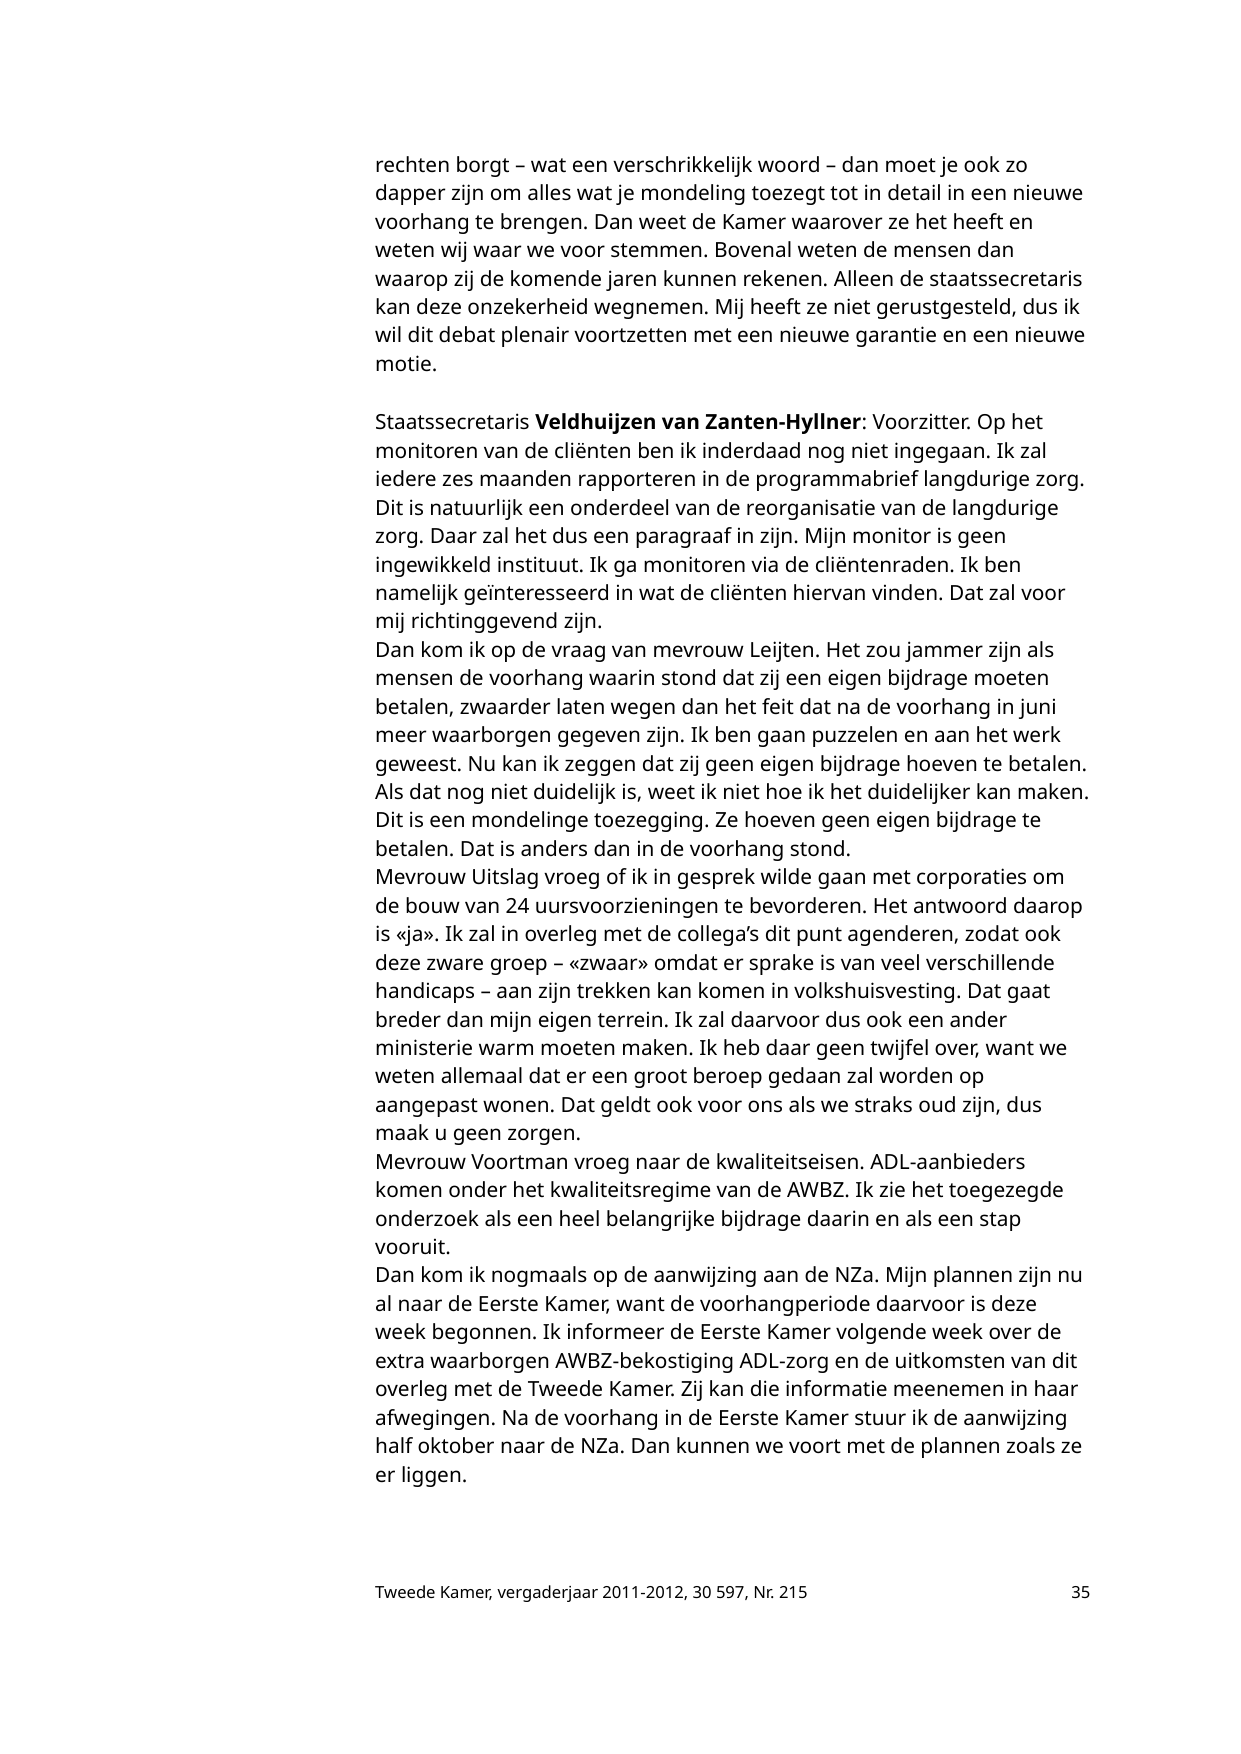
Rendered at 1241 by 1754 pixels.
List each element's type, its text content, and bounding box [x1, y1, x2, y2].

text Staatssecretaris Veldhuijzen van Zanten-Hyllner: Voorzitter. Op het monitoren van de cliënten ben ik inderdaad nog niet ingegaan. Ik zal iedere zes maanden rapporteren in de programmabrief langdurige zorg. Dit is natuurlijk een onderdeel van de reorganisatie van de langdurige zorg. Daar zal het dus een paragraaf in zijn. Mijn monitor is geen ingewikkeld instituut. Ik ga monitoren via de cliëntenraden. Ik ben namelijk geïnteresseerd in wat de cliënten hiervan vinden. Dat zal voor mij richtinggevend zijn. [375, 407, 1090, 635]
text rechten borgt – wat een verschrikkelijk woord – dan moet je ook zo dapper zijn om alles wat je mondeling toezegt tot in detail in een nieuwe voorhang te brengen. Dan weet de Kamer waarover ze het heeft en weten wij waar we voor stemmen. Bovenal weten de mensen dan waarop zij de komende jaren kunnen rekenen. Alleen de staatssecretaris kan deze onzekerheid wegnemen. Mij heeft ze niet gerustgesteld, dus ik wil dit debat plenair voortzetten met een nieuwe garantie en een nieuwe motie. [375, 150, 1090, 377]
text Mevrouw Uitslag vroeg of ik in gesprek wilde gaan met corporaties om de bouw van 24 uursvoorzieningen te bevorderen. Het antwoord daarop is «ja». Ik zal in overleg met de collega’s dit punt agenderen, zodat ook deze zware groep – «zwaar» omdat er sprake is van veel verschillende handicaps – aan zijn trekken kan komen in volkshuisvesting. Dat gaat breder dan mijn eigen terrein. Ik zal daarvoor dus ook een ander ministerie warm moeten maken. Ik heb daar geen twijfel over, want we weten allemaal dat er een groot beroep gedaan zal worden op aangepast wonen. Dat geldt ook voor ons als we straks oud zijn, dus maak u geen zorgen. [375, 862, 1090, 1147]
text Dan kom ik nogmaals op de aanwijzing aan de NZa. Mijn plannen zijn nu al naar de Eerste Kamer, want de voorhangperiode daarvoor is deze week begonnen. Ik informeer de Eerste Kamer volgende week over de extra waarborgen AWBZ-bekostiging ADL-zorg en de uitkomsten van dit overleg met de Tweede Kamer. Zij kan die informatie meenemen in haar afwegingen. Na de voorhang in de Eerste Kamer stuur ik de aanwijzing half oktober naar de NZa. Dan kunnen we voort met de plannen zoals ze er liggen. [375, 1261, 1090, 1488]
text Dan kom ik op de vraag van mevrouw Leijten. Het zou jammer zijn als mensen de voorhang waarin stond dat zij een eigen bijdrage moeten betalen, zwaarder laten wegen dan het feit dat na de voorhang in juni meer waarborgen gegeven zijn. Ik ben gaan puzzelen en aan het werk geweest. Nu kan ik zeggen dat zij geen eigen bijdrage hoeven te betalen. Als dat nog niet duidelijk is, weet ik niet hoe ik het duidelijker kan maken. Dit is een mondelinge toezegging. Ze hoeven geen eigen bijdrage te betalen. Dat is anders dan in de voorhang stond. [375, 635, 1090, 862]
text Mevrouw Voortman vroeg naar de kwaliteitseisen. ADL-aanbieders komen onder het kwaliteitsregime van de AWBZ. Ik zie het toegezegde onderzoek als een heel belangrijke bijdrage daarin en als een stap vooruit. [375, 1147, 1090, 1261]
